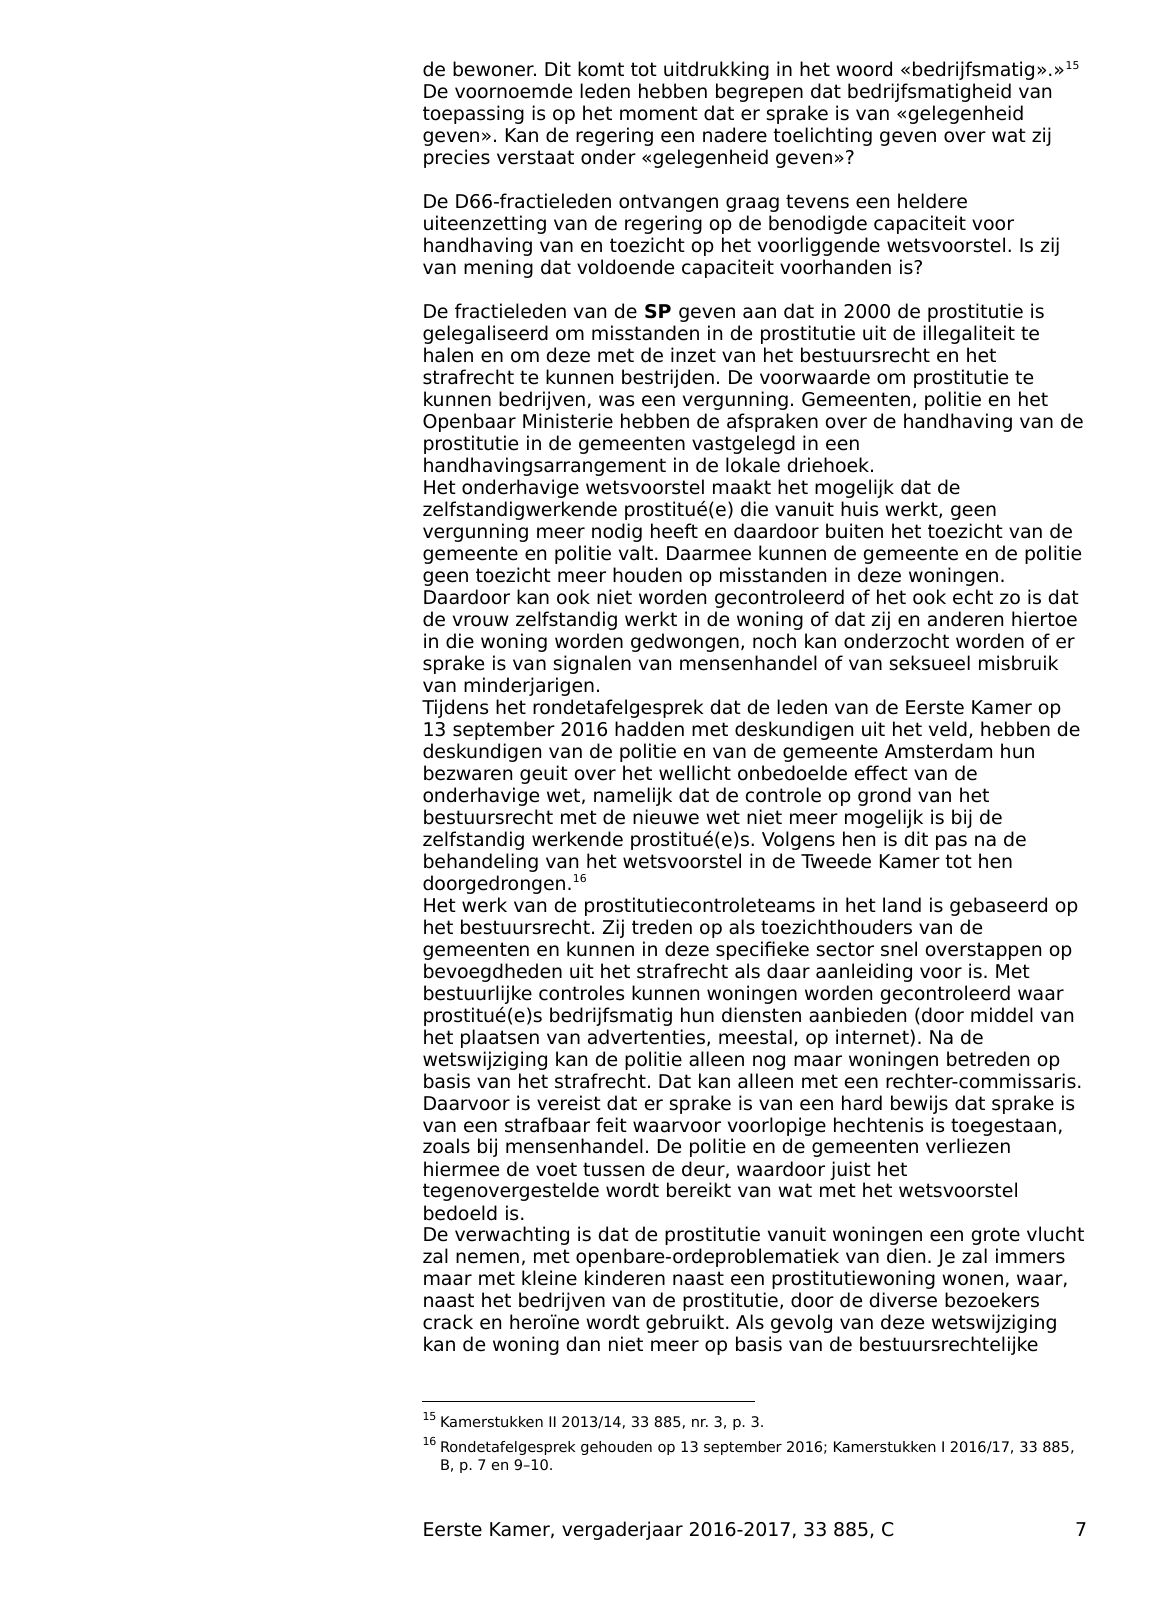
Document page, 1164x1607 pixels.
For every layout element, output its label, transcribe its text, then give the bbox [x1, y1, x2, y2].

text De verwachting is dat de prostitutie vanuit woningen een grote vlucht zal nemen, met openbare-ordeproblematiek van dien. Je zal immers maar met kleine kinderen naast een prostitutiewoning wonen, waar, naast het bedrijven van de prostitutie, door de diverse bezoekers crack en heroïne wordt gebruikt. Als gevolg van deze wetswijziging kan de woning dan niet meer op basis van de bestuursrechtelijke [422, 1224, 1087, 1356]
text de bewoner. Dit komt tot uitdrukking in het woord «bedrijfsmatig».» De voornoemde leden hebben begrepen dat bedrijfsmatigheid van toepassing is op het moment dat er sprake is van «gelegenheid geven». Kan de regering een nadere toelichting geven over wat zij precies verstaat onder «gelegenheid geven»? [422, 59, 1087, 169]
text Het werk van de prostitutiecontroleteams in het land is gebaseerd op het bestuursrecht. Zij treden op als toezichthouders van de gemeenten en kunnen in deze specifieke sector snel overstappen op bevoegdheden uit het strafrecht als daar aanleiding voor is. Met bestuurlijke controles kunnen woningen worden gecontroleerd waar prostitué(e)s bedrijfsmatig hun diensten aanbieden (door middel van het plaatsen van advertenties, meestal, op internet). Na de wetswijziging kan de politie alleen nog maar woningen betreden op basis van het strafrecht. Dat kan alleen met een rechter-commissaris. Daarvoor is vereist dat er sprake is van een hard bewijs dat sprake is van een strafbaar feit waarvoor voorlopige hechtenis is toegestaan, zoals bij mensenhandel. De politie en de gemeenten verliezen hiermee de voet tussen de deur, waardoor juist het tegenovergestelde wordt bereikt van wat met het wetsvoorstel bedoeld is. [422, 895, 1087, 1224]
text De D66-fractieleden ontvangen graag tevens een heldere uiteenzetting van de regering op de benodigde capaciteit voor handhaving van en toezicht op het voorliggende wetsvoorstel. Is zij van mening dat voldoende capaciteit voorhanden is? [422, 191, 1087, 279]
text Rondetafelgesprek gehouden op 13 september 2016; Kamerstukken I 2016/17, 33 885, B, p. 7 en 9–10. [422, 1435, 1087, 1474]
text De fractieleden van de SP geven aan dat in 2000 de prostitutie is gelegaliseerd om misstanden in de prostitutie uit de illegaliteit te halen en om deze met de inzet van het bestuursrecht en het strafrecht te kunnen bestrijden. De voorwaarde om prostitutie te kunnen bedrijven, was een vergunning. Gemeenten, politie en het Openbaar Ministerie hebben de afspraken over de handhaving van de prostitutie in de gemeenten vastgelegd in een handhavingsarrangement in de lokale driehoek. [422, 301, 1087, 477]
text Het onderhavige wetsvoorstel maakt het mogelijk dat de zelfstandigwerkende prostitué(e) die vanuit huis werkt, geen vergunning meer nodig heeft en daardoor buiten het toezicht van de gemeente en politie valt. Daarmee kunnen de gemeente en de politie geen toezicht meer houden op misstanden in deze woningen. Daardoor kan ook niet worden gecontroleerd of het ook echt zo is dat de vrouw zelfstandig werkt in de woning of dat zij en anderen hiertoe in die woning worden gedwongen, noch kan onderzocht worden of er sprake is van signalen van mensenhandel of van seksueel misbruik van minderjarigen. [422, 477, 1087, 697]
text Tijdens het rondetafelgesprek dat de leden van de Eerste Kamer op 13 september 2016 hadden met deskundigen uit het veld, hebben de deskundigen van de politie en van de gemeente Amsterdam hun bezwaren geuit over het wellicht onbedoelde effect van de onderhavige wet, namelijk dat de controle op grond van het bestuursrecht met de nieuwe wet niet meer mogelijk is bij de zelfstandig werkende prostitué(e)s. Volgens hen is dit pas na de behandeling van het wetsvoorstel in de Tweede Kamer tot hen doorgedrongen. [422, 697, 1087, 895]
text Kamerstukken II 2013/14, 33 885, nr. 3, p. 3. [422, 1410, 1087, 1432]
